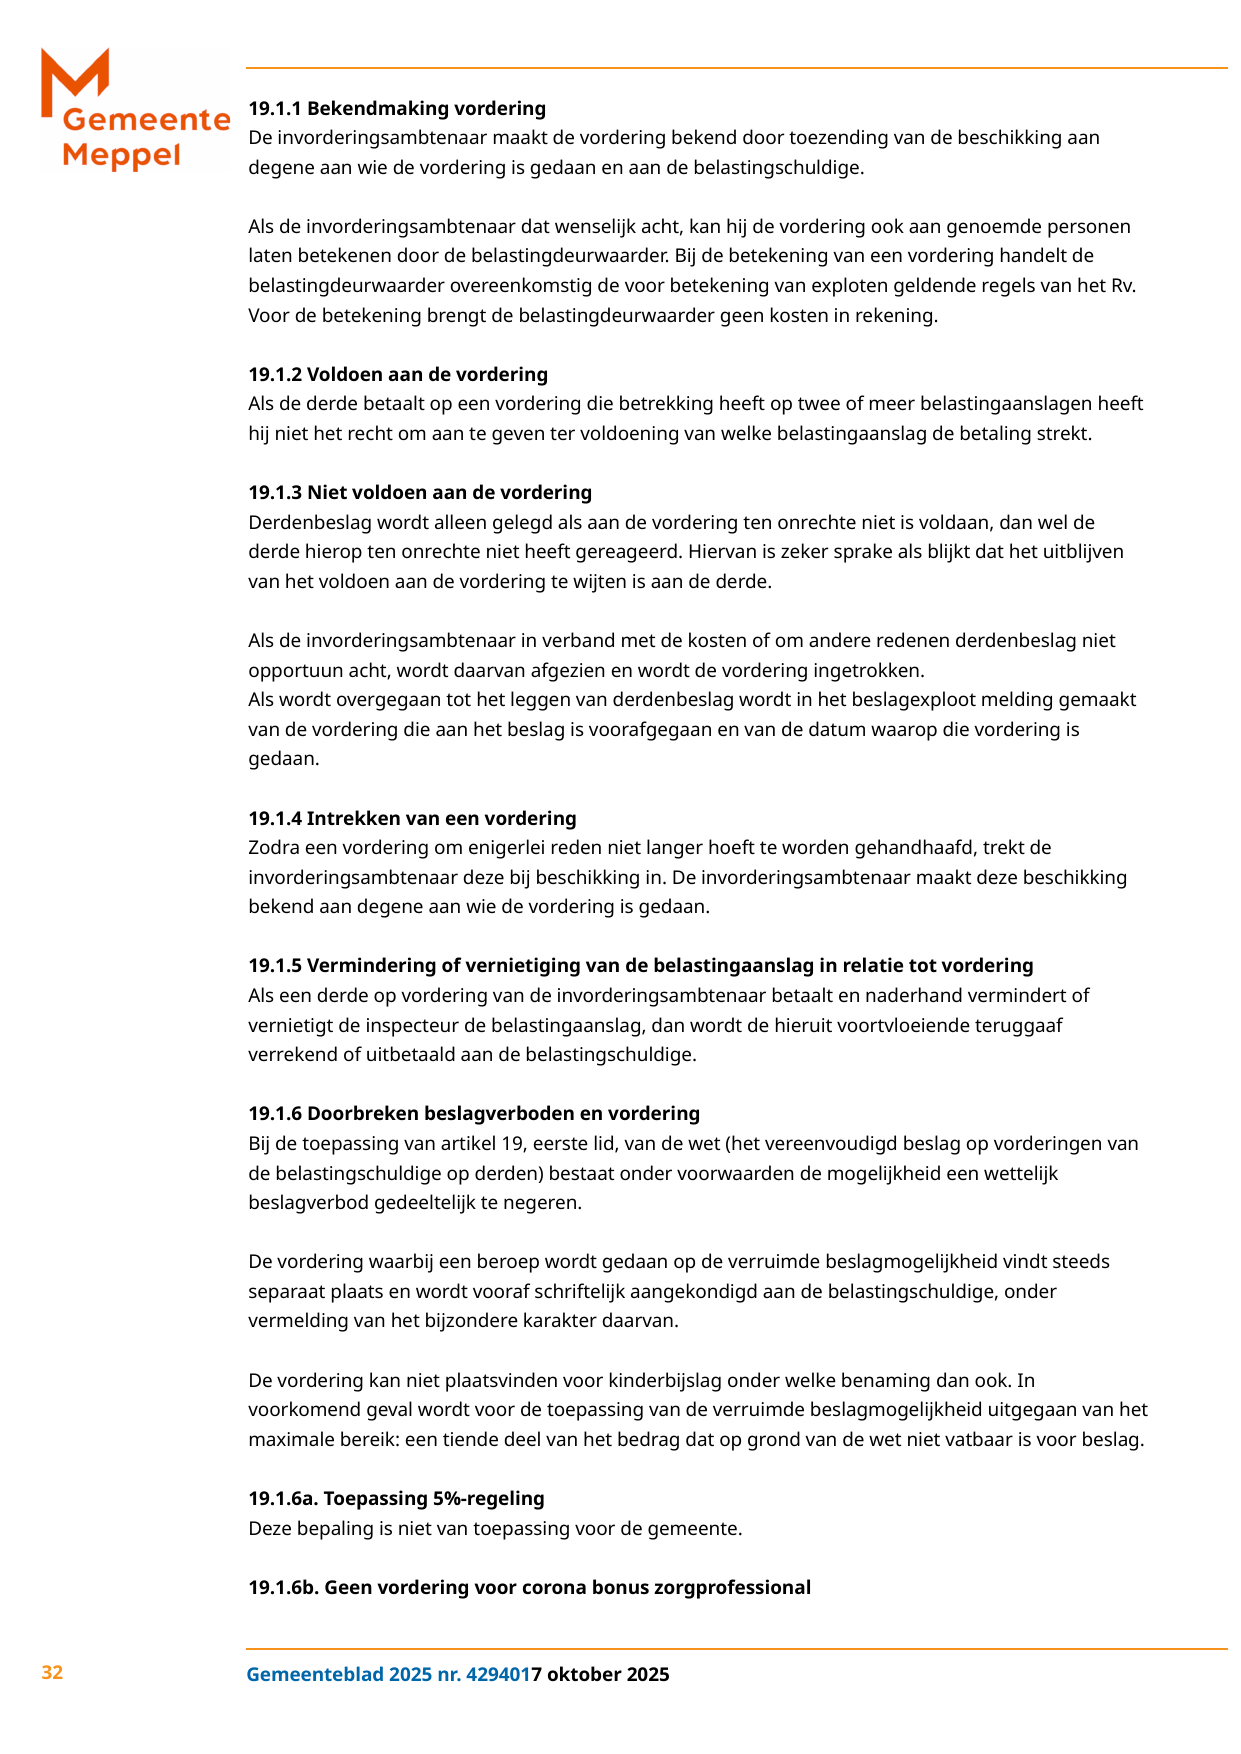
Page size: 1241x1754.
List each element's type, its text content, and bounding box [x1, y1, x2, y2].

text De vordering kan niet plaatsvinden voor kinderbijslag onder welke benaming dan ook. In voorkomend geval wordt voor de toepassing van de verruimde beslagmogelijkheid uitgegaan van het maximale bereik: een tiende deel van het bedrag dat op grond van de wet niet vatbaar is voor beslag. [248, 1367, 1152, 1452]
text 19.1.4 Intrekken van een vordering [248, 805, 1152, 831]
text De vordering waarbij een beroep wordt gedaan op de verruimde beslagmogelijkheid vindt steeds separaat plaats en wordt vooraf schriftelijk aangekondigd aan de belastingschuldige, onder vermelding van het bijzondere karakter daarvan. [248, 1248, 1152, 1333]
text De invorderingsambtenaar maakt de vordering bekend door toezending van de beschikking aan degene aan wie de vordering is gedaan en aan de belastingschuldige. [248, 124, 1152, 180]
text Als de invorderingsambtenaar in verband met de kosten of om andere redenen derdenbeslag niet opportuun acht, wordt daarvan afgezien en wordt de vordering ingetrokken. [248, 627, 1152, 683]
text 19.1.6 Doorbreken beslagverboden en vordering [248, 1101, 1152, 1126]
text Zodra een vordering om enigerlei reden niet langer hoeft te worden gehandhaafd, trekt de invorderingsambtenaar deze bij beschikking in. De invorderingsambtenaar maakt deze beschikking bekend aan degene aan wie de vordering is gedaan. [248, 834, 1152, 919]
text Bij de toepassing van artikel 19, eerste lid, van de wet (het vereenvoudigd beslag op vorderingen van de belastingschuldige op derden) bestaat onder voorwaarden de mogelijkheid een wettelijk beslagverbod gedeeltelijk te negeren. [248, 1130, 1152, 1215]
text Als een derde op vordering van de invorderingsambtenaar betaalt en naderhand vermindert of vernietigt de inspecteur de belastingaanslag, dan wordt de hieruit voortvloeiende teruggaaf verrekend of uitbetaald aan de belastingschuldige. [248, 982, 1152, 1067]
text Als wordt overgegaan tot het leggen van derdenbeslag wordt in het beslagexploot melding gemaakt van de vordering die aan het beslag is voorafgegaan en van de datum waarop die vordering is gedaan. [248, 686, 1152, 771]
text 19.1.3 Niet voldoen aan de vordering [248, 479, 1152, 505]
text 19.1.6b. Geen vordering voor corona bonus zorgprofessional [248, 1574, 1152, 1600]
picture [41, 47, 231, 172]
text 19.1.6a. Toepassing 5%-regeling [248, 1485, 1152, 1511]
text Als de invorderingsambtenaar dat wenselijk acht, kan hij de vordering ook aan genoemde personen laten betekenen door de belastingdeurwaarder. Bij de betekening van een vordering handelt de belastingdeurwaarder overeenkomstig de voor betekening van exploten geldende regels van het Rv. Voor de betekening brengt de belastingdeurwaarder geen kosten in rekening. [248, 213, 1152, 328]
text Derdenbeslag wordt alleen gelegd als aan de vordering ten onrechte niet is voldaan, dan wel de derde hierop ten onrechte niet heeft gereageerd. Hiervan is zeker sprake als blijkt dat het uitblijven van het voldoen aan de vordering te wijten is aan de derde. [248, 509, 1152, 594]
text Deze bepaling is niet van toepassing voor de gemeente. [248, 1515, 1152, 1541]
text 19.1.1 Bekendmaking vordering [248, 95, 1152, 121]
text 19.1.5 Vermindering of vernietiging van de belastingaanslag in relatie tot vordering [248, 953, 1152, 978]
text 19.1.2 Voldoen aan de vordering [248, 361, 1152, 387]
text Als de derde betaalt op een vordering die betrekking heeft op twee of meer belastingaanslagen heeft hij niet het recht om aan te geven ter voldoening van welke belastingaanslag de betaling strekt. [248, 391, 1152, 446]
